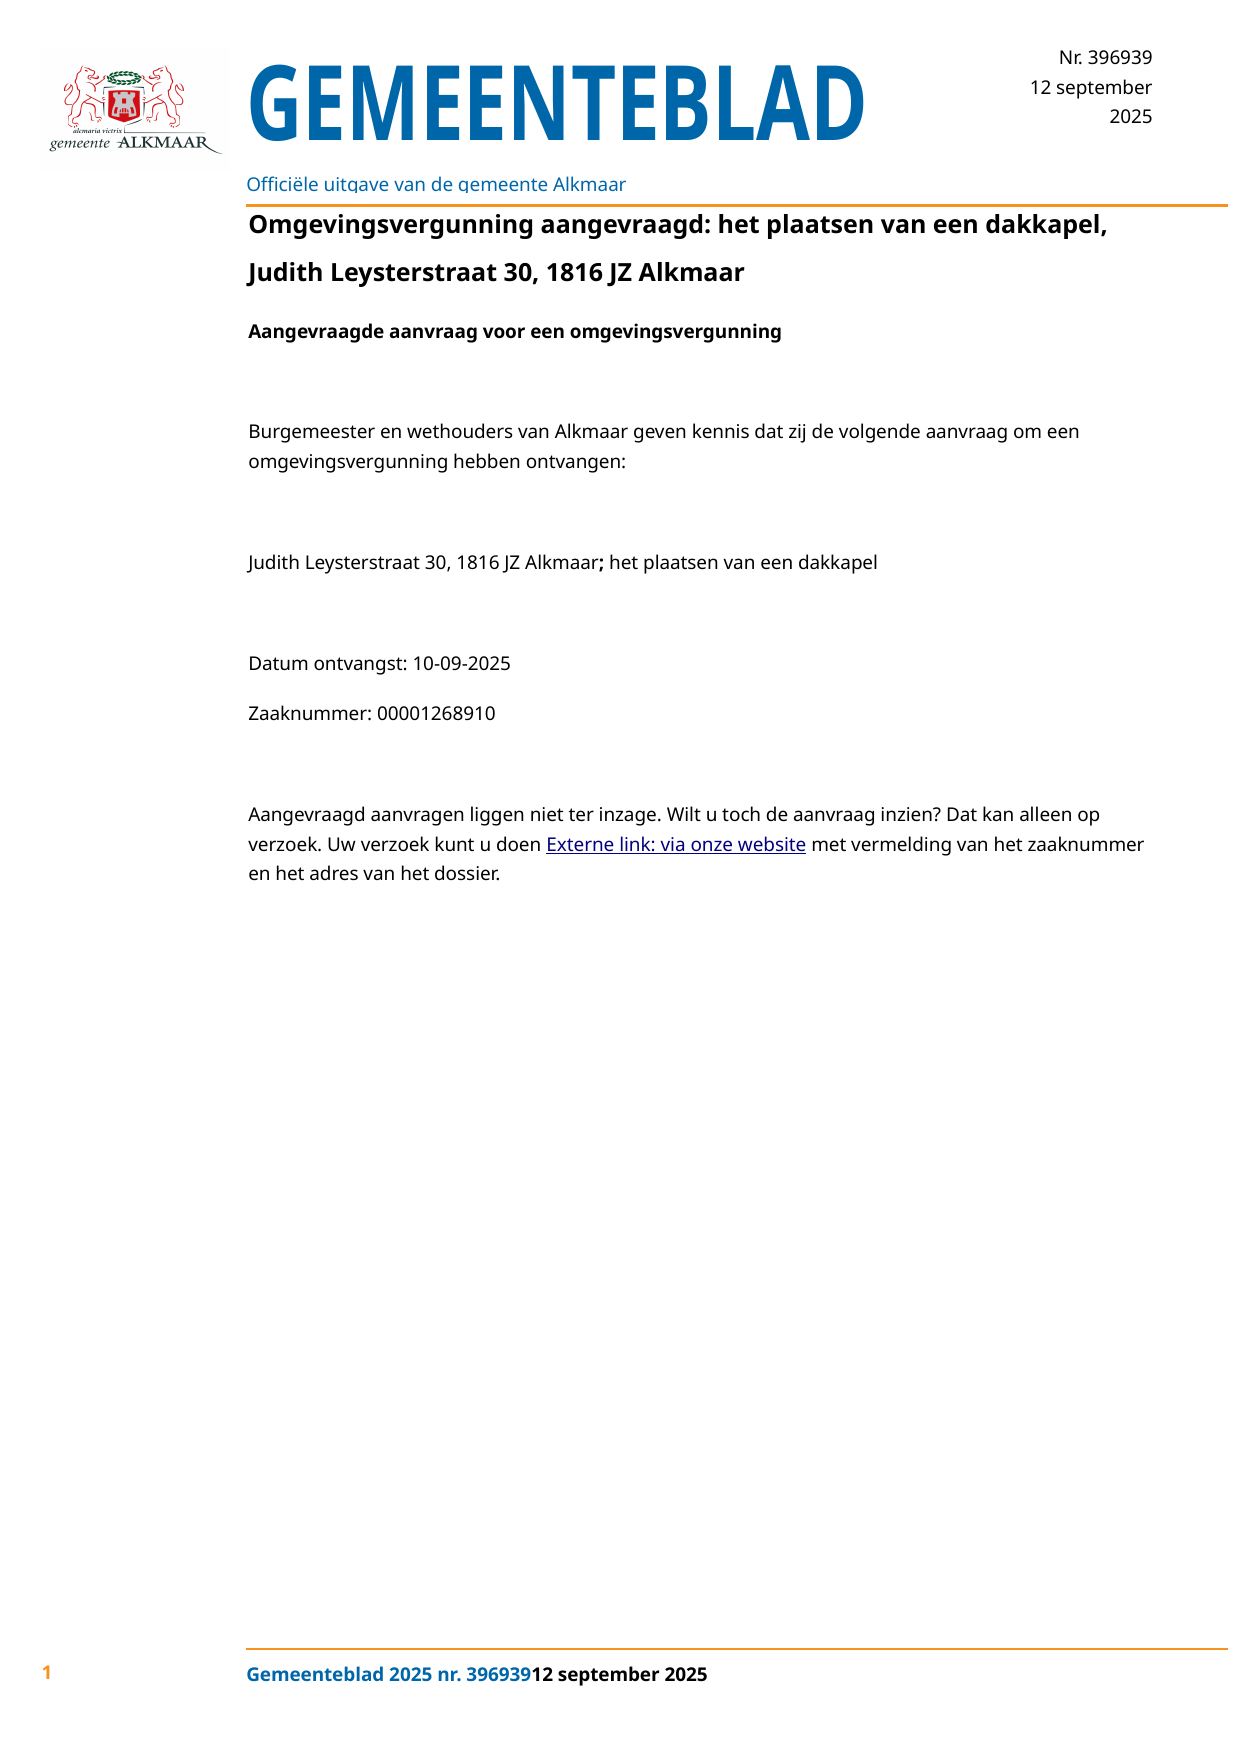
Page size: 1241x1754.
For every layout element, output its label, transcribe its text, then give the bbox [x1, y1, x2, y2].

text Zaaknummer: 00001268910 [248, 700, 1152, 726]
text Datum ontvangst: 10-09-2025 [248, 650, 1152, 676]
text Burgemeester en wethouders van Alkmaar geven kennis dat zij de volgende aanvraag om een omgevingsvergunning hebben ontvangen: [248, 419, 1152, 474]
picture [41, 47, 231, 172]
text Aangevraagde aanvraag voor een omgevingsvergunning [248, 318, 1152, 344]
text Judith Leysterstraat 30, 1816 JZ Alkmaar; het plaatsen van een dakkapel [248, 549, 1152, 575]
text Aangevraagd aanvragen liggen niet ter inzage. Wilt u toch de aanvraag inzien? Dat kan alleen op verzoek. Uw verzoek kunt u doen Externe link: via onze website met vermelding van het zaaknummer en het adres van het dossier. [248, 801, 1152, 886]
text Omgevingsvergunning aangevraagd: het plaatsen van een dakkapel, Judith Leysterstraat 30, 1816 JZ Alkmaar [248, 207, 1152, 288]
